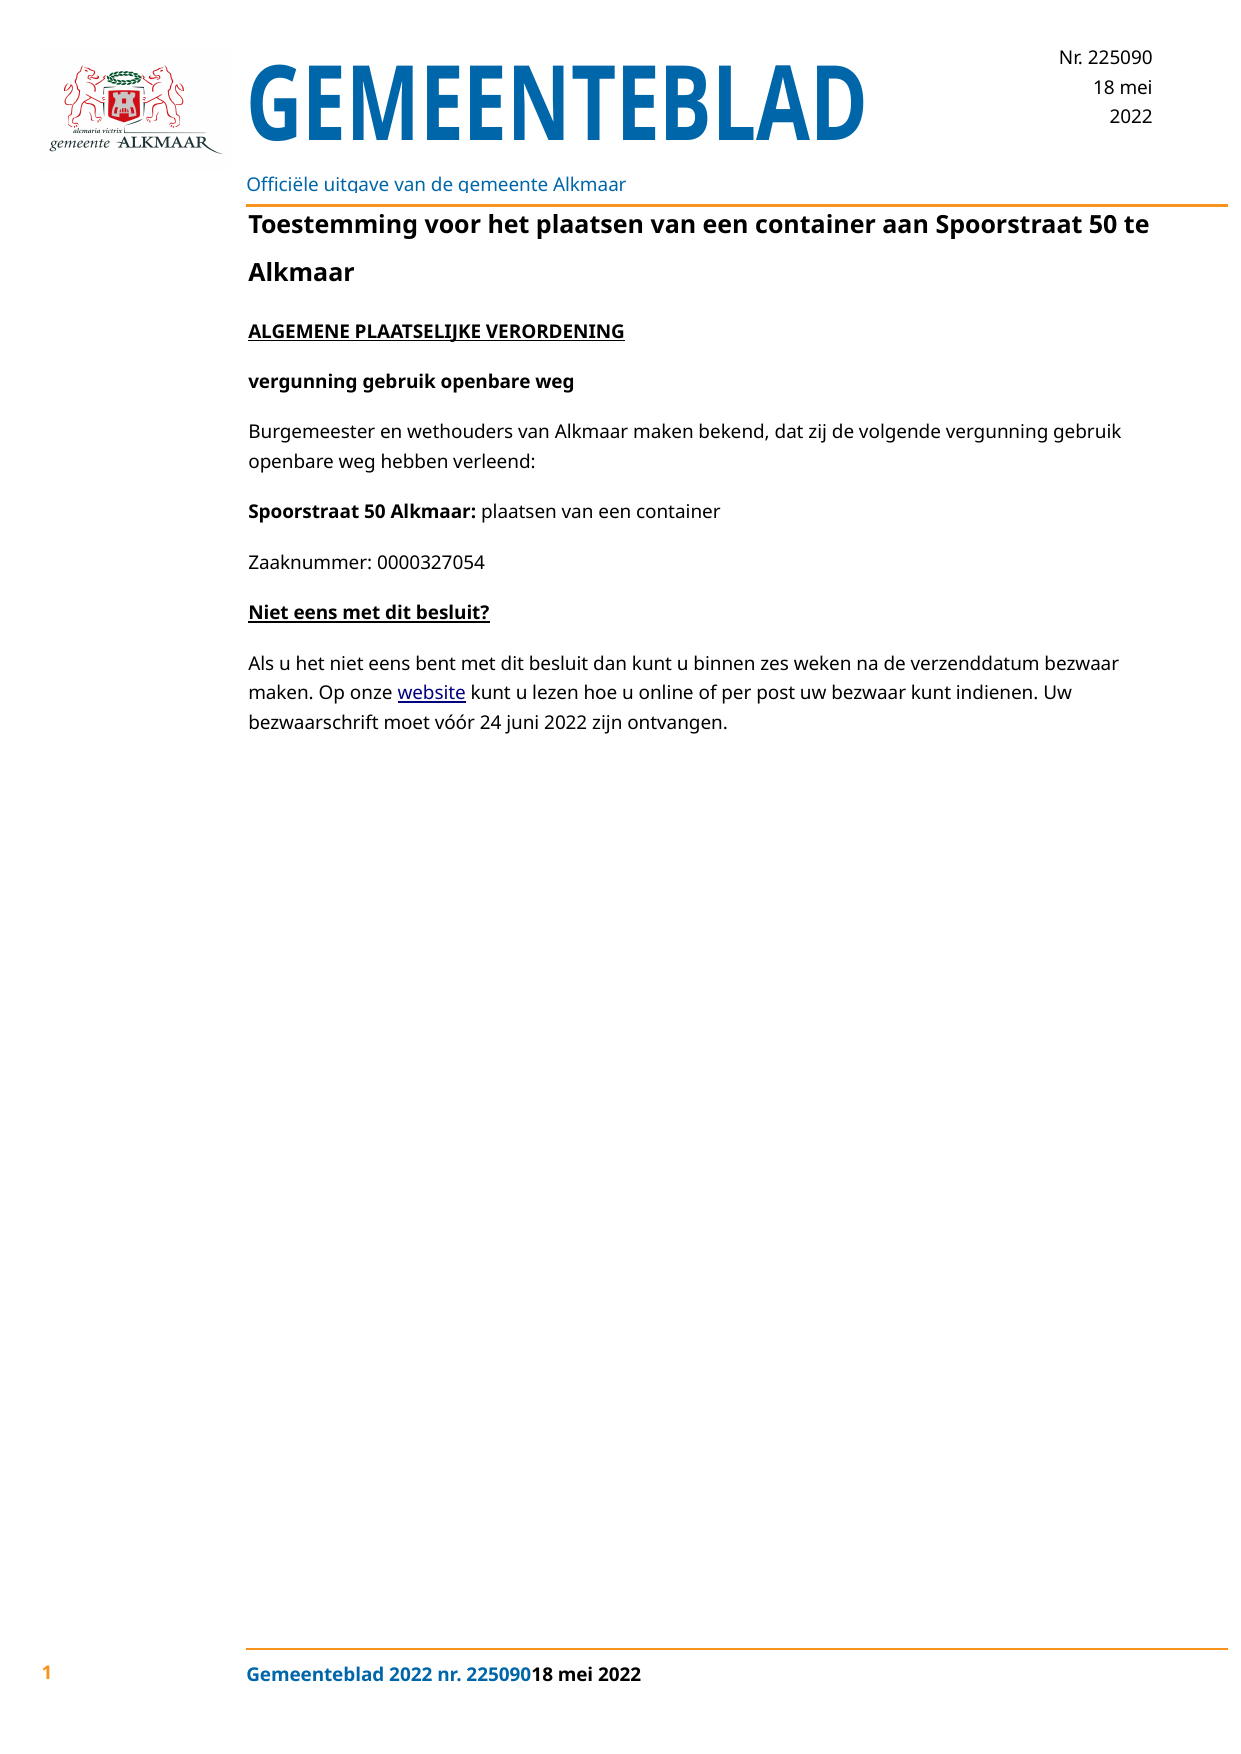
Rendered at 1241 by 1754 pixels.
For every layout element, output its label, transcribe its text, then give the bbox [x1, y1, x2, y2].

text Zaaknummer: 0000327054 [248, 549, 1152, 575]
text vergunning gebruik openbare weg [248, 368, 1152, 394]
picture [41, 47, 231, 172]
text ALGEMENE PLAATSELIJKE VERORDENING [248, 318, 1152, 344]
text Burgemeester en wethouders van Alkmaar maken bekend, dat zij de volgende vergunning gebruik openbare weg hebben verleend: [248, 419, 1152, 474]
text Als u het niet eens bent met dit besluit dan kunt u binnen zes weken na de verzenddatum bezwaar maken. Op onze website kunt u lezen hoe u online of per post uw bezwaar kunt indienen. Uw bezwaarschrift moet vóór 24 juni 2022 zijn ontvangen. [248, 650, 1152, 735]
text Spoorstraat 50 Alkmaar: plaatsen van een container [248, 499, 1152, 524]
text Niet eens met dit besluit? [248, 599, 1152, 625]
text Toestemming voor het plaatsen van een container aan Spoorstraat 50 te Alkmaar [248, 207, 1152, 288]
